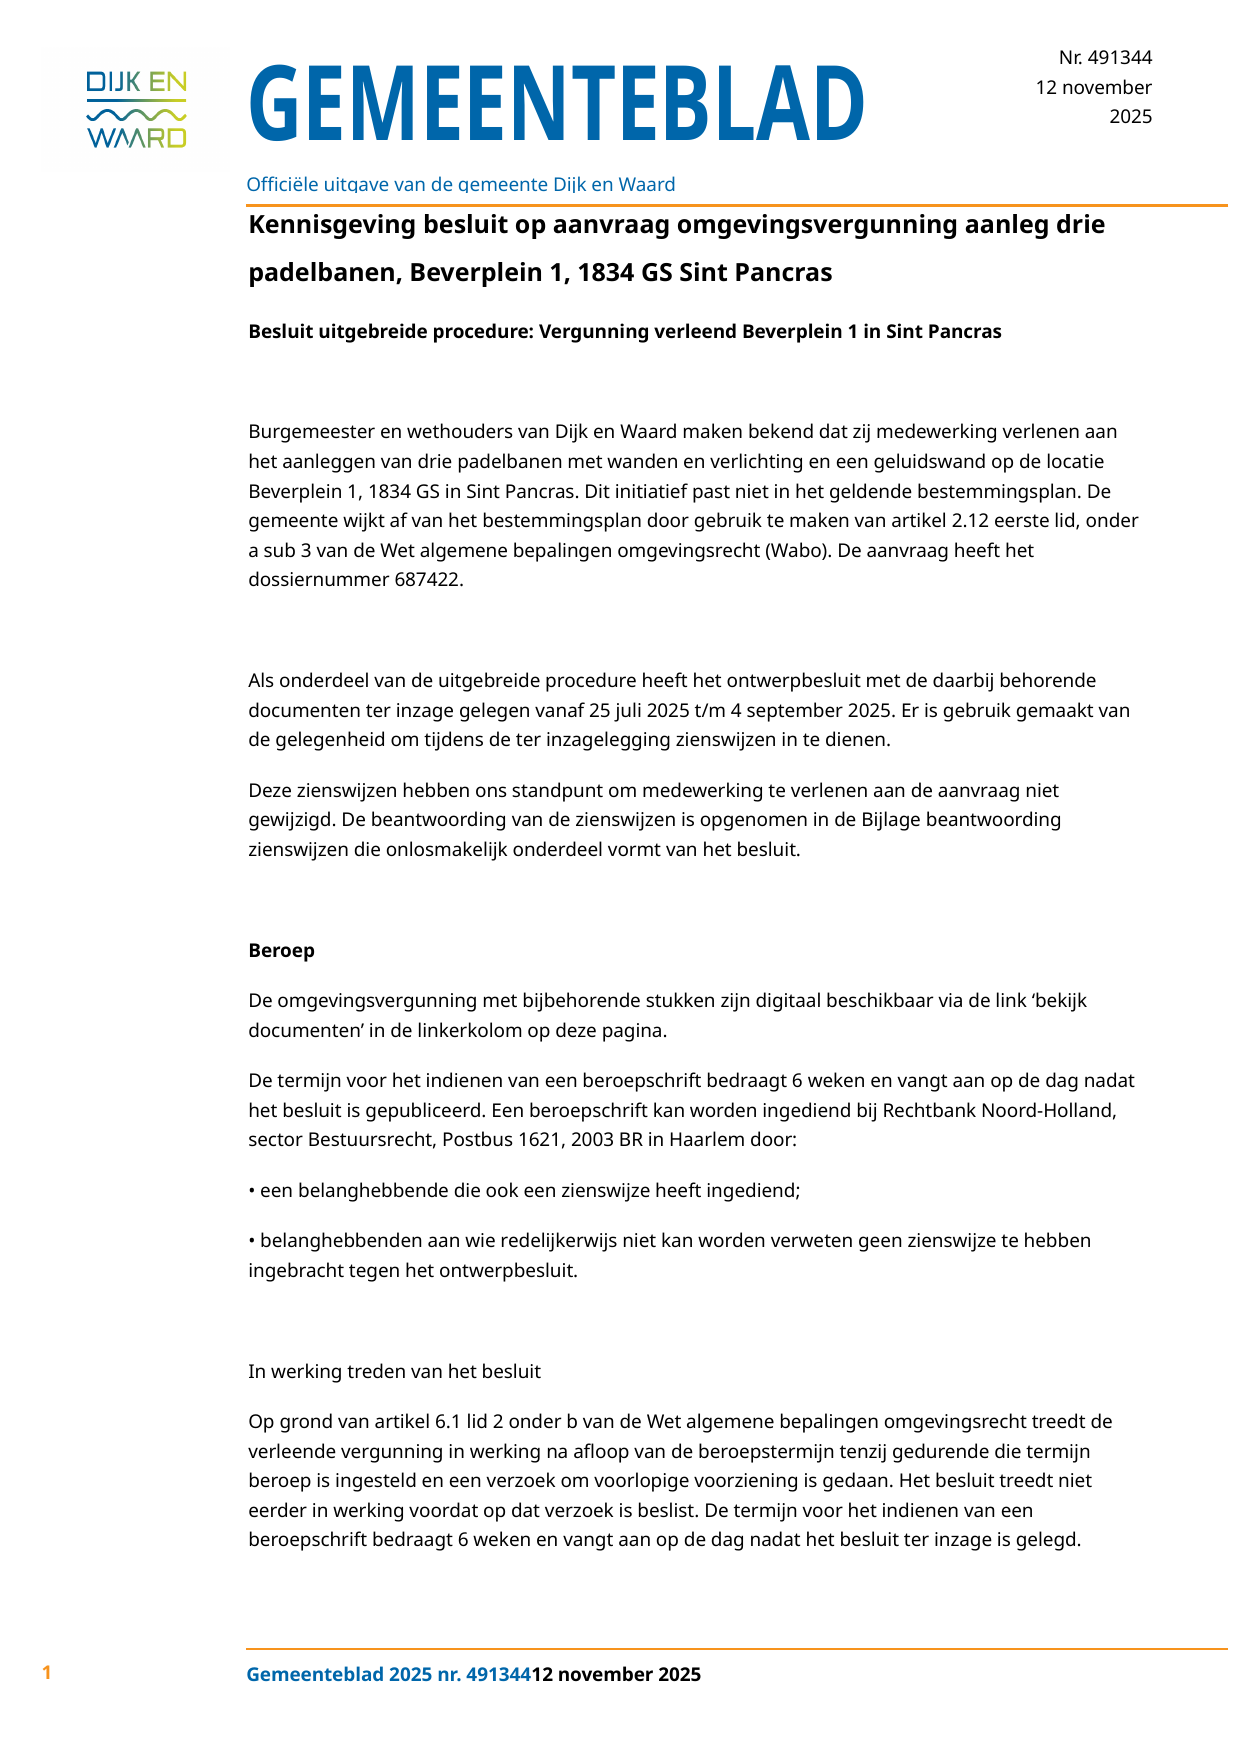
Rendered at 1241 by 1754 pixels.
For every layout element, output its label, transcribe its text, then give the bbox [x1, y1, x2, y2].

text Kennisgeving besluit op aanvraag omgevingsvergunning aanleg drie padelbanen, Beverplein 1, 1834 GS Sint Pancras [248, 207, 1152, 288]
text De termijn voor het indienen van een beroepschrift bedraagt 6 weken en vangt aan op de dag nadat het besluit is gepubliceerd. Een beroepschrift kan worden ingediend bij Rechtbank Noord-Holland, sector Bestuursrecht, Postbus 1621, 2003 BR in Haarlem door: [248, 1067, 1152, 1152]
picture [41, 47, 231, 172]
text Burgemeester en wethouders van Dijk en Waard maken bekend dat zij medewerking verlenen aan het aanleggen van drie padelbanen met wanden en verlichting en een geluidswand op de locatie Beverplein 1, 1834 GS in Sint Pancras. Dit initiatief past niet in het geldende bestemmingsplan. De gemeente wijkt af van het bestemmingsplan door gebruik te maken van artikel 2.12 eerste lid, onder a sub 3 van de Wet algemene bepalingen omgevingsrecht (Wabo). De aanvraag heeft het dossiernummer 687422. [248, 419, 1152, 592]
text Als onderdeel van de uitgebreide procedure heeft het ontwerpbesluit met de daarbij behorende documenten ter inzage gelegen vanaf 25 juli 2025 t/m 4 september 2025. Er is gebruik gemaakt van de gelegenheid om tijdens de ter inzagelegging zienswijzen in te dienen. [248, 667, 1152, 752]
text Beroep [248, 937, 1152, 963]
text Besluit uitgebreide procedure: Vergunning verleend Beverplein 1 in Sint Pancras [248, 318, 1152, 344]
text • een belanghebbende die ook een zienswijze heeft ingediend; [248, 1177, 1152, 1203]
text Deze zienswijzen hebben ons standpunt om medewerking te verlenen aan de aanvraag niet gewijzigd. De beantwoording van de zienswijzen is opgenomen in de Bijlage beantwoording zienswijzen die onlosmakelijk onderdeel vormt van het besluit. [248, 777, 1152, 862]
text In werking treden van het besluit [248, 1358, 1152, 1384]
text • belanghebbenden aan wie redelijkerwijs niet kan worden verweten geen zienswijze te hebben ingebracht tegen het ontwerpbesluit. [248, 1227, 1152, 1283]
text Op grond van artikel 6.1 lid 2 onder b van de Wet algemene bepalingen omgevingsrecht treedt de verleende vergunning in werking na afloop van de beroepstermijn tenzij gedurende die termijn beroep is ingesteld en een verzoek om voorlopige voorziening is gedaan. Het besluit treedt niet eerder in werking voordat op dat verzoek is beslist. De termijn voor het indienen van een beroepschrift bedraagt 6 weken en vangt aan op de dag nadat het besluit ter inzage is gelegd. [248, 1408, 1152, 1552]
text De omgevingsvergunning met bijbehorende stukken zijn digitaal beschikbaar via de link ‘bekijk documenten’ in de linkerkolom op deze pagina. [248, 987, 1152, 1043]
